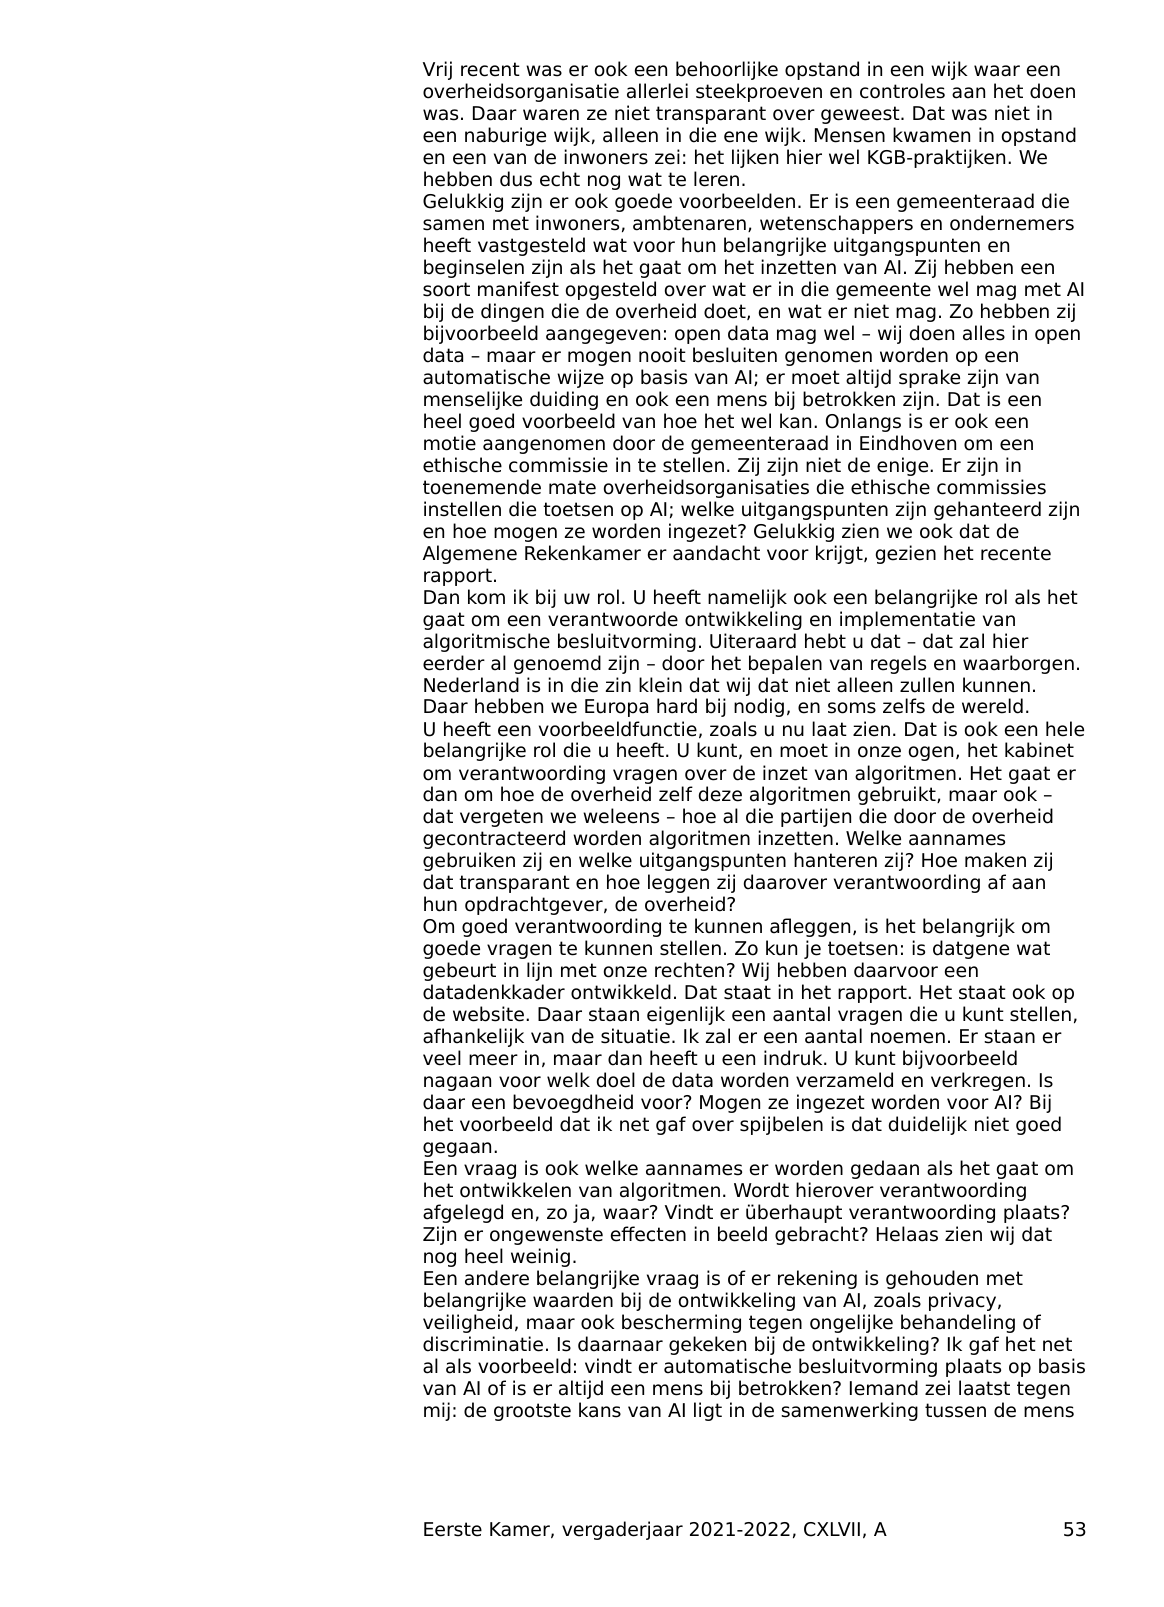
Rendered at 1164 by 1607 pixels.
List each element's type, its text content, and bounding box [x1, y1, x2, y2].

text Gelukkig zijn er ook goede voorbeelden. Er is een gemeenteraad die samen met inwoners, ambtenaren, wetenschappers en ondernemers heeft vastgesteld wat voor hun belangrijke uitgangspunten en beginselen zijn als het gaat om het inzetten van AI. Zij hebben een soort manifest opgesteld over wat er in die gemeente wel mag met AI bij de dingen die de overheid doet, en wat er niet mag. Zo hebben zij bijvoorbeeld aangegeven: open data mag wel – wij doen alles in open data – maar er mogen nooit besluiten genomen worden op een automatische wijze op basis van AI; er moet altijd sprake zijn van menselijke duiding en ook een mens bij betrokken zijn. Dat is een heel goed voorbeeld van hoe het wel kan. Onlangs is er ook een motie aangenomen door de gemeenteraad in Eindhoven om een ethische commissie in te stellen. Zij zijn niet de enige. Er zijn in toenemende mate overheidsorganisaties die ethische commissies instellen die toetsen op AI; welke uitgangspunten zijn gehanteerd zijn en hoe mogen ze worden ingezet? Gelukkig zien we ook dat de Algemene Rekenkamer er aandacht voor krijgt, gezien het recente rapport. [422, 191, 1087, 587]
text U heeft een voorbeeldfunctie, zoals u nu laat zien. Dat is ook een hele belangrijke rol die u heeft. U kunt, en moet in onze ogen, het kabinet om verantwoording vragen over de inzet van algoritmen. Het gaat er dan om hoe de overheid zelf deze algoritmen gebruikt, maar ook – dat vergeten we weleens – hoe al die partijen die door de overheid gecontracteerd worden algoritmen inzetten. Welke aannames gebruiken zij en welke uitgangspunten hanteren zij? Hoe maken zij dat transparant en hoe leggen zij daarover verantwoording af aan hun opdrachtgever, de overheid? [422, 718, 1087, 916]
text Vrij recent was er ook een behoorlijke opstand in een wijk waar een overheidsorganisatie allerlei steekproeven en controles aan het doen was. Daar waren ze niet transparant over geweest. Dat was niet in een naburige wijk, alleen in die ene wijk. Mensen kwamen in opstand en een van de inwoners zei: het lijken hier wel KGB-praktijken. We hebben dus echt nog wat te leren. [422, 59, 1087, 191]
text Dan kom ik bij uw rol. U heeft namelijk ook een belangrijke rol als het gaat om een verantwoorde ontwikkeling en implementatie van algoritmische besluitvorming. Uiteraard hebt u dat – dat zal hier eerder al genoemd zijn – door het bepalen van regels en waarborgen. Nederland is in die zin klein dat wij dat niet alleen zullen kunnen. Daar hebben we Europa hard bij nodig, en soms zelfs de wereld. [422, 587, 1087, 718]
text Een vraag is ook welke aannames er worden gedaan als het gaat om het ontwikkelen van algoritmen. Wordt hierover verantwoording afgelegd en, zo ja, waar? Vindt er überhaupt verantwoording plaats? Zijn er ongewenste effecten in beeld gebracht? Helaas zien wij dat nog heel weinig. [422, 1158, 1087, 1268]
text Een andere belangrijke vraag is of er rekening is gehouden met belangrijke waarden bij de ontwikkeling van AI, zoals privacy, veiligheid, maar ook bescherming tegen ongelijke behandeling of discriminatie. Is daarnaar gekeken bij de ontwikkeling? Ik gaf het net al als voorbeeld: vindt er automatische besluitvorming plaats op basis van AI of is er altijd een mens bij betrokken? Iemand zei laatst tegen mij: de grootste kans van AI ligt in de samenwerking tussen de mens [422, 1268, 1087, 1422]
text Om goed verantwoording te kunnen afleggen, is het belangrijk om goede vragen te kunnen stellen. Zo kun je toetsen: is datgene wat gebeurt in lijn met onze rechten? Wij hebben daarvoor een datadenkkader ontwikkeld. Dat staat in het rapport. Het staat ook op de website. Daar staan eigenlijk een aantal vragen die u kunt stellen, afhankelijk van de situatie. Ik zal er een aantal noemen. Er staan er veel meer in, maar dan heeft u een indruk. U kunt bijvoorbeeld nagaan voor welk doel de data worden verzameld en verkregen. Is daar een bevoegdheid voor? Mogen ze ingezet worden voor AI? Bij het voorbeeld dat ik net gaf over spijbelen is dat duidelijk niet goed gegaan. [422, 916, 1087, 1158]
